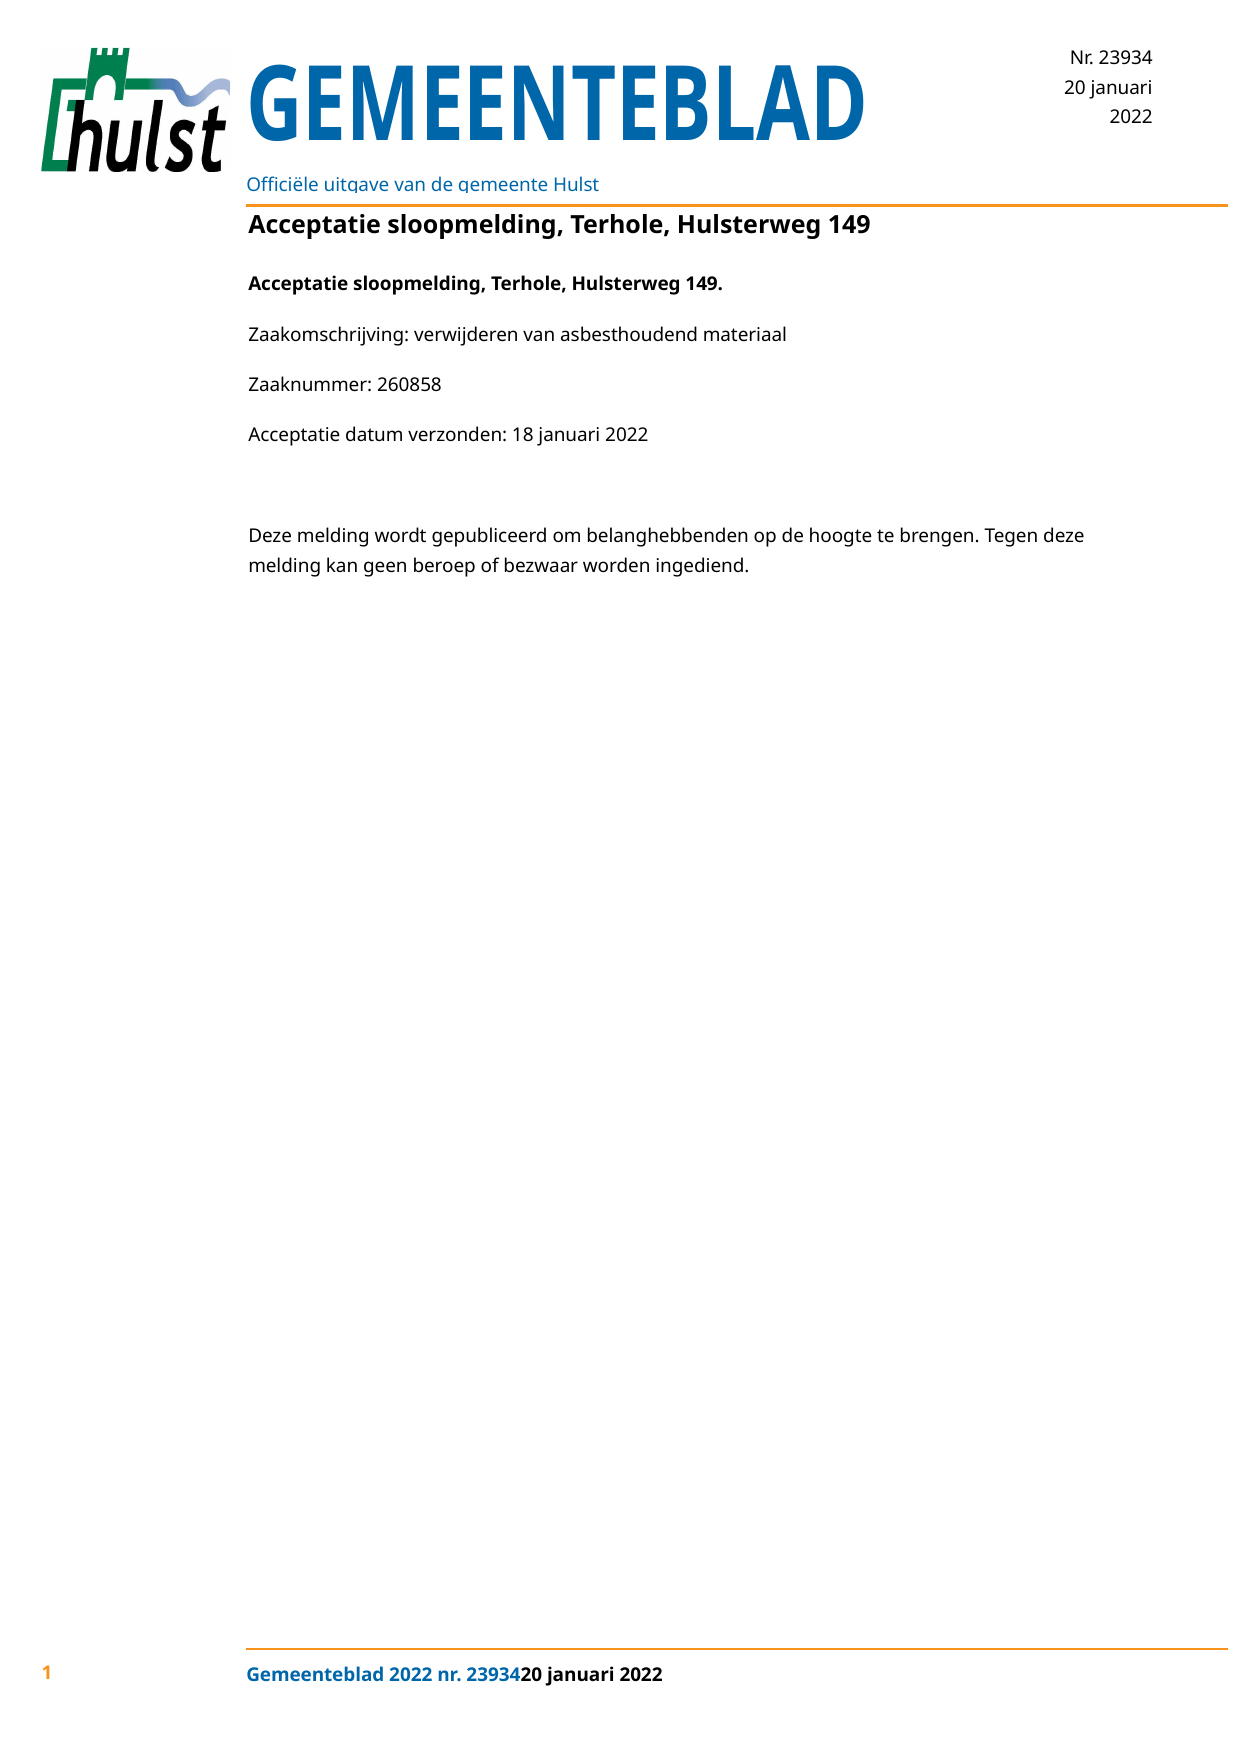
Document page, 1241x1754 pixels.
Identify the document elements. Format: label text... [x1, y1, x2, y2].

text Acceptatie sloopmelding, Terhole, Hulsterweg 149 [248, 207, 1152, 241]
text Zaaknummer: 260858 [248, 371, 1152, 397]
text Acceptatie datum verzonden: 18 januari 2022 [248, 422, 1152, 447]
text Deze melding wordt gepubliceerd om belanghebbenden op de hoogte te brengen. Tegen deze melding kan geen beroep of bezwaar worden ingediend. [248, 522, 1152, 578]
text Acceptatie sloopmelding, Terhole, Hulsterweg 149. [248, 270, 1152, 296]
picture [41, 47, 231, 172]
text Zaakomschrijving: verwijderen van asbesthoudend materiaal [248, 321, 1152, 346]
